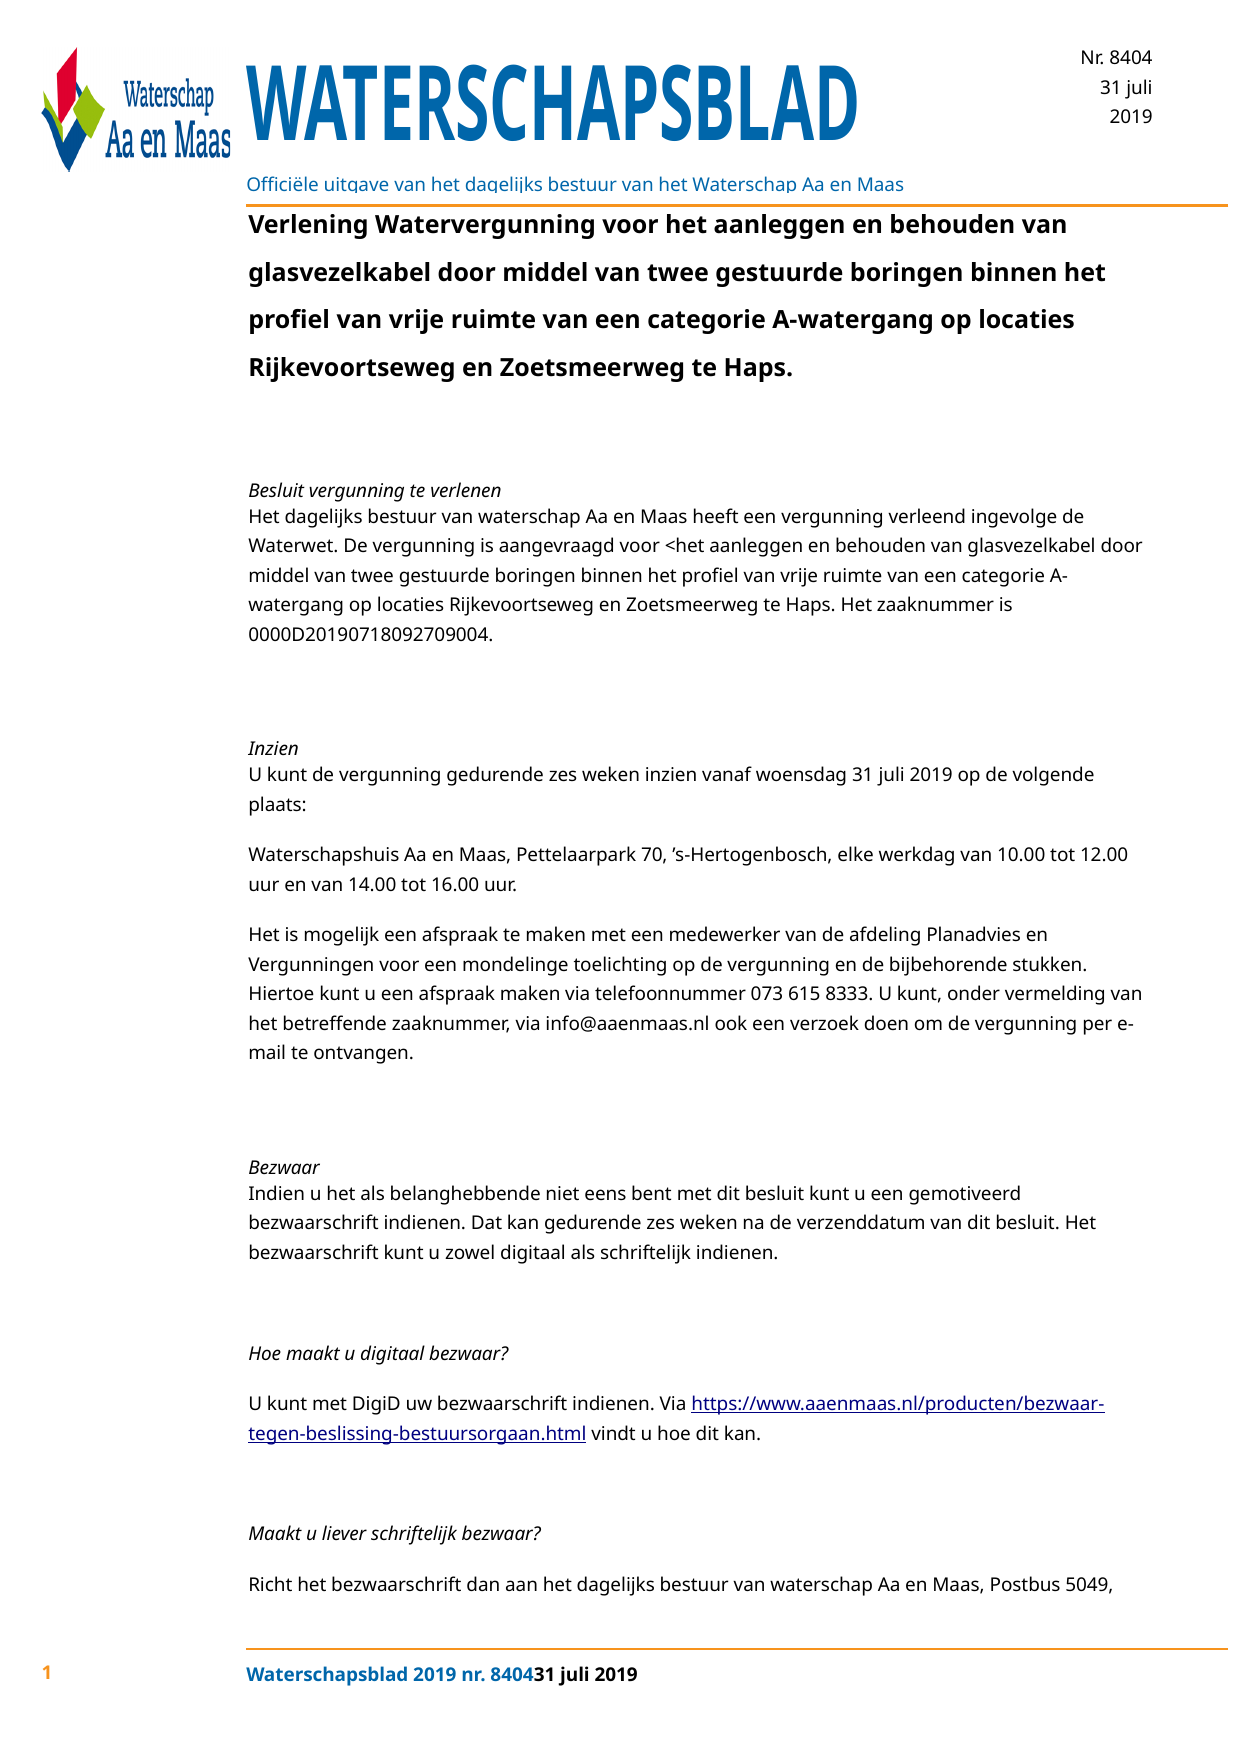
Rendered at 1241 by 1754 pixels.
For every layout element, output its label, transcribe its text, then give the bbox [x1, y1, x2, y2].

text Besluit vergunning te verlenen [248, 477, 1152, 503]
text U kunt met DigiD uw bezwaarschrift indienen. Via https://www.aaenmaas.nl/producten/bezwaar-tegen-beslissing-bestuursorgaan.html vindt u hoe dit kan. [248, 1390, 1152, 1445]
text Het is mogelijk een afspraak te maken met een medewerker van de afdeling Planadvies en Vergunningen voor een mondelinge toelichting op de vergunning en de bijbehorende stukken. Hiertoe kunt u een afspraak maken via telefoonnummer 073 615 8333. U kunt, onder vermelding van het betreffende zaaknummer, via info@aaenmaas.nl ook een verzoek doen om de vergunning per e-mail te ontvangen. [248, 921, 1152, 1065]
text Maakt u liever schriftelijk bezwaar? [248, 1521, 1152, 1546]
text Het dagelijks bestuur van waterschap Aa en Maas heeft een vergunning verleend ingevolge de Waterwet. De vergunning is aangevraagd voor <het aanleggen en behouden van glasvezelkabel door middel van twee gestuurde boringen binnen het profiel van vrije ruimte van een categorie A-watergang op locaties Rijkevoortseweg en Zoetsmeerweg te Haps. Het zaaknummer is 0000D20190718092709004. [248, 503, 1152, 647]
text Indien u het als belanghebbende niet eens bent met dit besluit kunt u een gemotiveerd bezwaarschrift indienen. Dat kan gedurende zes weken na de verzenddatum van dit besluit. Het bezwaarschrift kunt u zowel digitaal als schriftelijk indienen. [248, 1180, 1152, 1264]
picture [41, 47, 231, 172]
text Bezwaar [248, 1154, 1152, 1180]
text Verlening Watervergunning voor het aanleggen en behouden van glasvezelkabel door middel van twee gestuurde boringen binnen het profiel van vrije ruimte van een categorie A-watergang op locaties Rijkevoortseweg en Zoetsmeerweg te Haps. [248, 207, 1152, 384]
text U kunt de vergunning gedurende zes weken inzien vanaf woensdag 31 juli 2019 op de volgende plaats: [248, 761, 1152, 817]
text Inzien [248, 736, 1152, 761]
text Richt het bezwaarschrift dan aan het dagelijks bestuur van waterschap Aa en Maas, Postbus 5049, [248, 1571, 1152, 1597]
text Waterschapshuis Aa en Maas, Pettelaarpark 70, ’s-Hertogenbosch, elke werkdag van 10.00 tot 12.00 uur en van 14.00 tot 16.00 uur. [248, 841, 1152, 897]
text Hoe maakt u digitaal bezwaar? [248, 1340, 1152, 1365]
